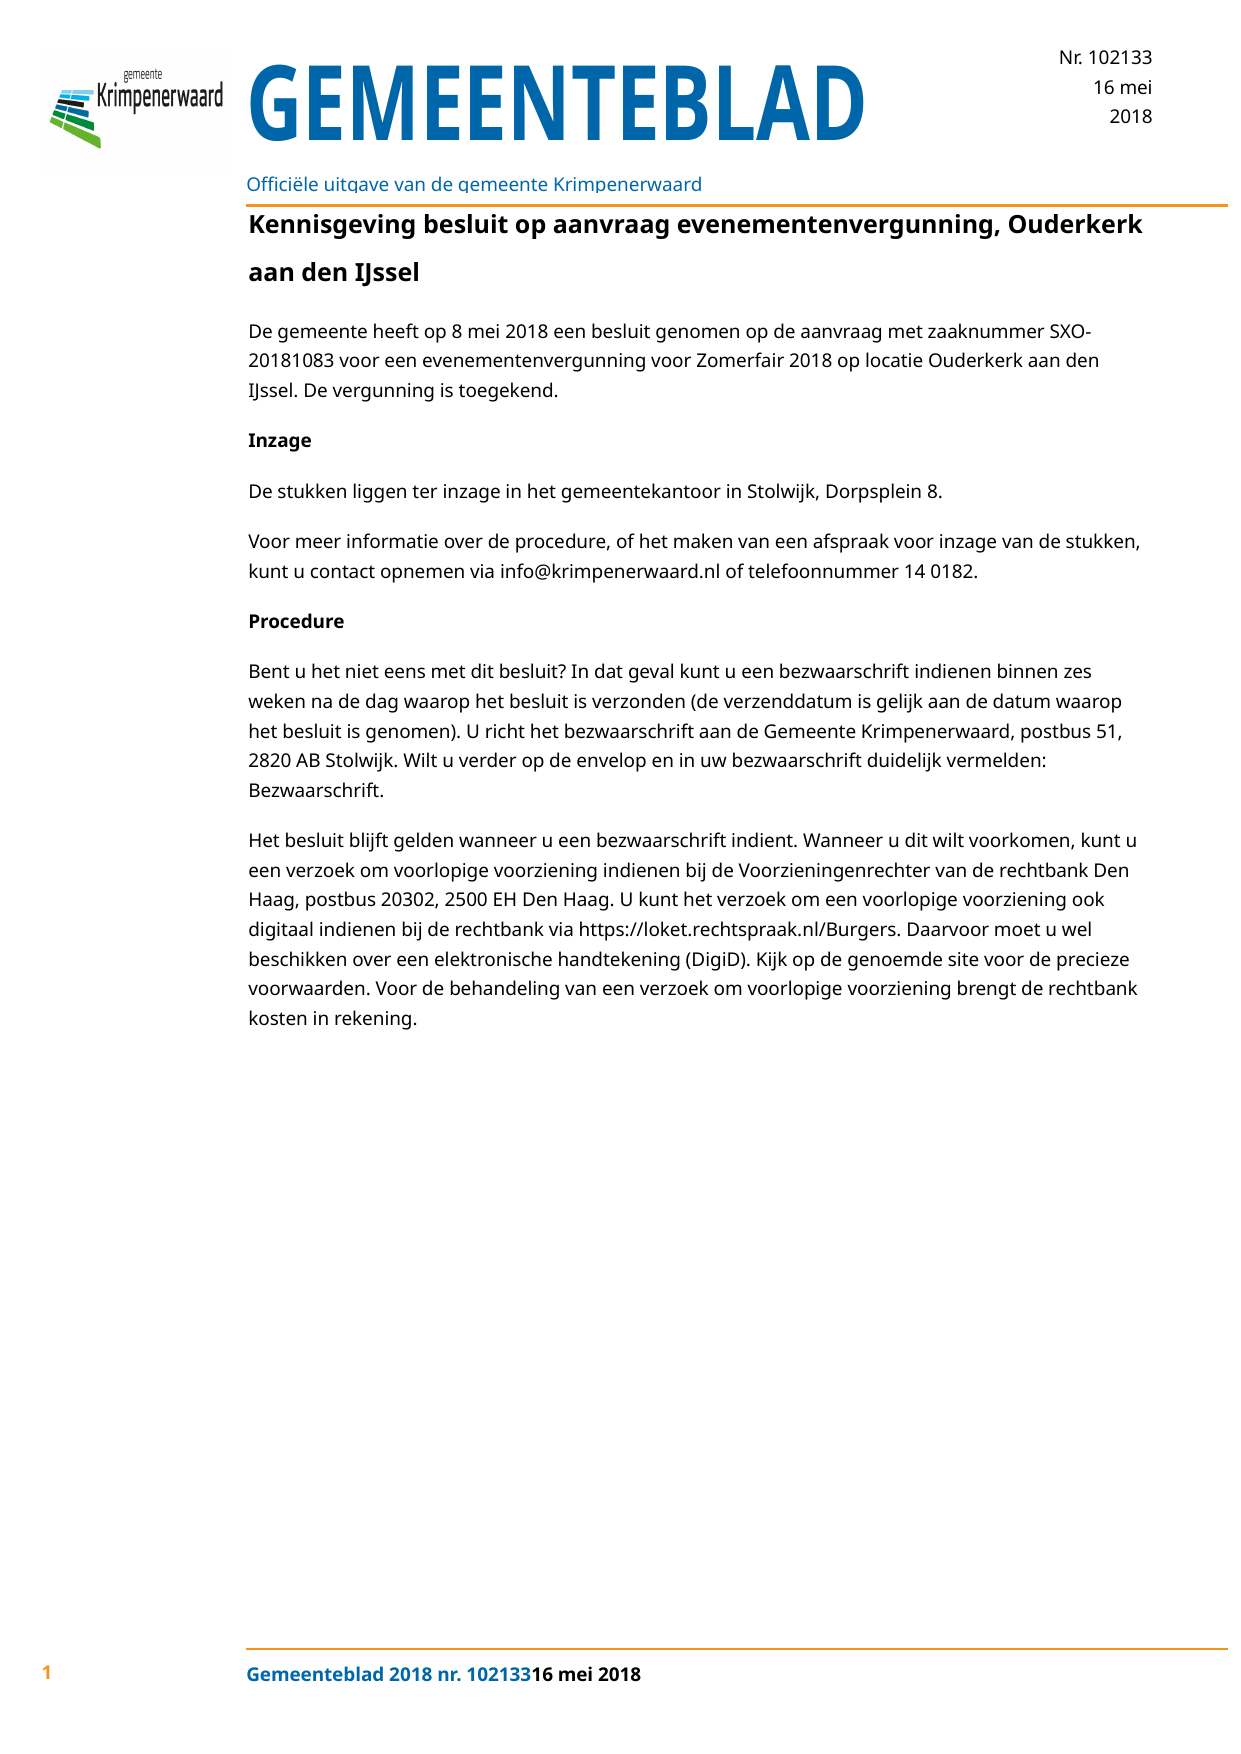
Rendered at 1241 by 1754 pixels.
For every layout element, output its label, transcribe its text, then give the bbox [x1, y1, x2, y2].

text Voor meer informatie over de procedure, of het maken van een afspraak voor inzage van de stukken, kunt u contact opnemen via info@krimpenerwaard.nl of telefoonnummer 14 0182. [248, 528, 1152, 584]
text Bent u het niet eens met dit besluit? In dat geval kunt u een bezwaarschrift indienen binnen zes weken na de dag waarop het besluit is verzonden (de verzenddatum is gelijk aan de datum waarop het besluit is genomen). U richt het bezwaarschrift aan de Gemeente Krimpenerwaard, postbus 51, 2820 AB Stolwijk. Wilt u verder op de envelop en in uw bezwaarschrift duidelijk vermelden: Bezwaarschrift. [248, 659, 1152, 803]
text Procedure [248, 608, 1152, 634]
text De stukken liggen ter inzage in het gemeentekantoor in Stolwijk, Dorpsplein 8. [248, 478, 1152, 504]
text De gemeente heeft op 8 mei 2018 een besluit genomen op de aanvraag met zaaknummer SXO-20181083 voor een evenementenvergunning voor Zomerfair 2018 op locatie Ouderkerk aan den IJssel. De vergunning is toegekend. [248, 318, 1152, 403]
text Het besluit blijft gelden wanneer u een bezwaarschrift indient. Wanneer u dit wilt voorkomen, kunt u een verzoek om voorlopige voorziening indienen bij de Voorzieningenrechter van de rechtbank Den Haag, postbus 20302, 2500 EH Den Haag. U kunt het verzoek om een voorlopige voorziening ook digitaal indienen bij de rechtbank via https://loket.rechtspraak.nl/Burgers. Daarvoor moet u wel beschikken over een elektronische handtekening (DigiD). Kijk op de genoemde site voor de precieze voorwaarden. Voor de behandeling van een verzoek om voorlopige voorziening brengt de rechtbank kosten in rekening. [248, 827, 1152, 1031]
text Inzage [248, 427, 1152, 453]
text Kennisgeving besluit op aanvraag evenementenvergunning, Ouderkerk aan den IJssel [248, 207, 1152, 288]
picture [41, 47, 231, 172]
